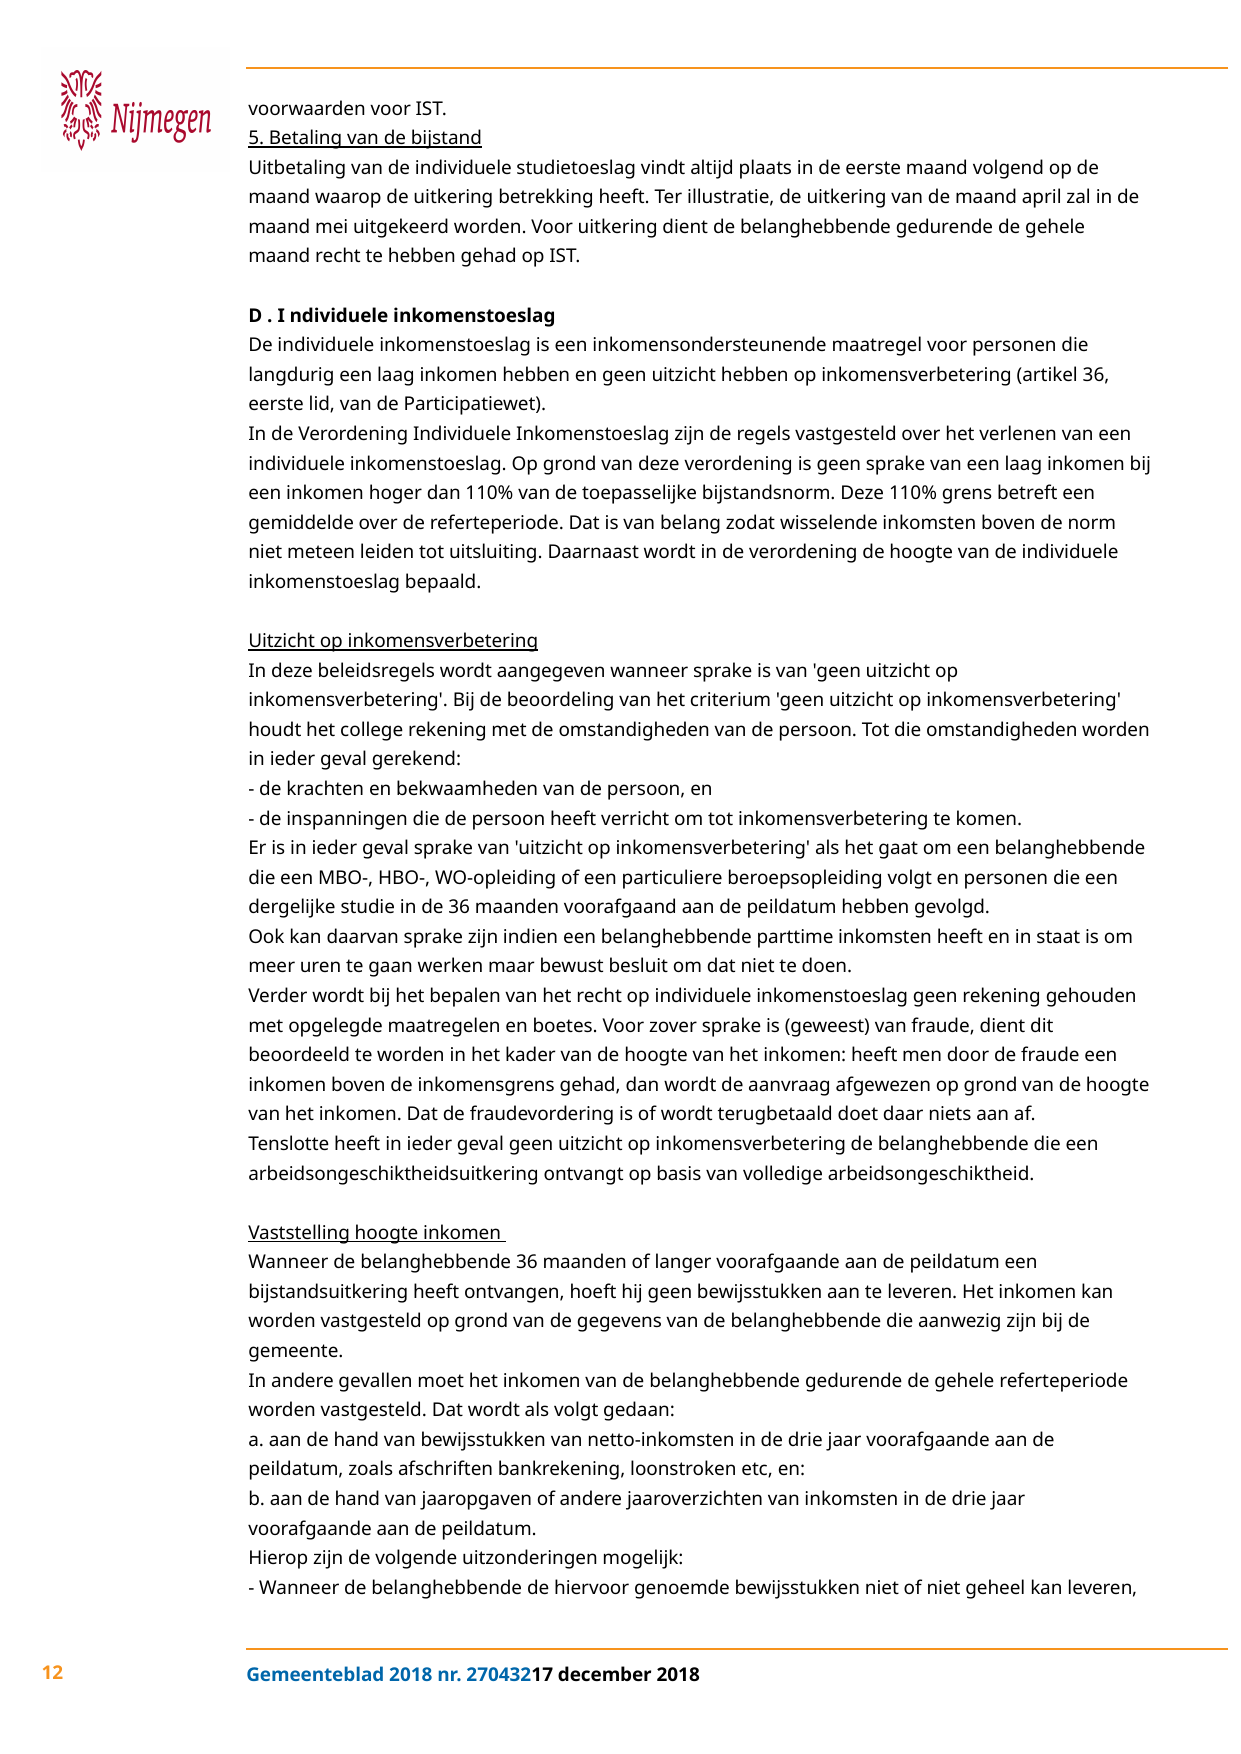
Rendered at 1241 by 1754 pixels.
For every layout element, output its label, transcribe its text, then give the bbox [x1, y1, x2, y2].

text In de Verordening Individuele Inkomenstoeslag zijn de regels vastgesteld over het verlenen van een individuele inkomenstoeslag. Op grond van deze verordening is geen sprake van een laag inkomen bij een inkomen hoger dan 110% van de toepasselijke bijstandsnorm. Deze 110% grens betreft een gemiddelde over de referteperiode. Dat is van belang zodat wisselende inkomsten boven de norm niet meteen leiden tot uitsluiting. Daarnaast wordt in de verordening de hoogte van de individuele inkomenstoeslag bepaald. [248, 420, 1152, 594]
text Verder wordt bij het bepalen van het recht op individuele inkomenstoeslag geen rekening gehouden met opgelegde maatregelen en boetes. Voor zover sprake is (geweest) van fraude, dient dit beoordeeld te worden in het kader van de hoogte van het inkomen: heeft men door de fraude een inkomen boven de inkomensgrens gehad, dan wordt de aanvraag afgewezen op grond van de hoogte van het inkomen. Dat de fraudevordering is of wordt terugbetaald doet daar niets aan af. [248, 982, 1152, 1126]
picture [41, 47, 231, 172]
text Vaststelling hoogte inkomen [248, 1219, 1152, 1245]
text D . I ndividuele inkomenstoeslag [248, 302, 1152, 328]
text 5. Betaling van de bijstand [248, 124, 1152, 150]
text b. aan de hand van jaaropgaven of andere jaaroverzichten van inkomsten in de drie jaar voorafgaande aan de peildatum. [248, 1485, 1152, 1541]
text voorwaarden voor IST. [248, 95, 1152, 121]
text Hierop zijn de volgende uitzonderingen mogelijk: [248, 1544, 1152, 1570]
text Uitbetaling van de individuele studietoeslag vindt altijd plaats in de eerste maand volgend op de maand waarop de uitkering betrekking heeft. Ter illustratie, de uitkering van de maand april zal in de maand mei uitgekeerd worden. Voor uitkering dient de belanghebbende gedurende de gehele maand recht te hebben gehad op IST. [248, 154, 1152, 268]
text Tenslotte heeft in ieder geval geen uitzicht op inkomensverbetering de belanghebbende die een arbeidsongeschiktheidsuitkering ontvangt op basis van volledige arbeidsongeschiktheid. [248, 1130, 1152, 1186]
text - Wanneer de belanghebbende de hiervoor genoemde bewijsstukken niet of niet geheel kan leveren, [248, 1574, 1152, 1600]
text - de inspanningen die de persoon heeft verricht om tot inkomensverbetering te komen. [248, 805, 1152, 831]
text a. aan de hand van bewijsstukken van netto-inkomsten in de drie jaar voorafgaande aan de peildatum, zoals afschriften bankrekening, loonstroken etc, en: [248, 1426, 1152, 1481]
text - de krachten en bekwaamheden van de persoon, en [248, 775, 1152, 801]
text Uitzicht op inkomensverbetering [248, 627, 1152, 653]
text Ook kan daarvan sprake zijn indien een belanghebbende parttime inkomsten heeft en in staat is om meer uren te gaan werken maar bewust besluit om dat niet te doen. [248, 923, 1152, 978]
text De individuele inkomenstoeslag is een inkomensondersteunende maatregel voor personen die langdurig een laag inkomen hebben en geen uitzicht hebben op inkomensverbetering (artikel 36, eerste lid, van de Participatiewet). [248, 331, 1152, 416]
text In andere gevallen moet het inkomen van de belanghebbende gedurende de gehele referteperiode worden vastgesteld. Dat wordt als volgt gedaan: [248, 1367, 1152, 1422]
text Er is in ieder geval sprake van 'uitzicht op inkomensverbetering' als het gaat om een belanghebbende die een MBO-, HBO-, WO-opleiding of een particuliere beroepsopleiding volgt en personen die een dergelijke studie in de 36 maanden voorafgaand aan de peildatum hebben gevolgd. [248, 834, 1152, 919]
text In deze beleidsregels wordt aangegeven wanneer sprake is van 'geen uitzicht op inkomensverbetering'. Bij de beoordeling van het criterium 'geen uitzicht op inkomensverbetering' houdt het college rekening met de omstandigheden van de persoon. Tot die omstandigheden worden in ieder geval gerekend: [248, 657, 1152, 771]
text Wanneer de belanghebbende 36 maanden of langer voorafgaande aan de peildatum een bijstandsuitkering heeft ontvangen, hoeft hij geen bewijsstukken aan te leveren. Het inkomen kan worden vastgesteld op grond van de gegevens van de belanghebbende die aanwezig zijn bij de gemeente. [248, 1248, 1152, 1363]
